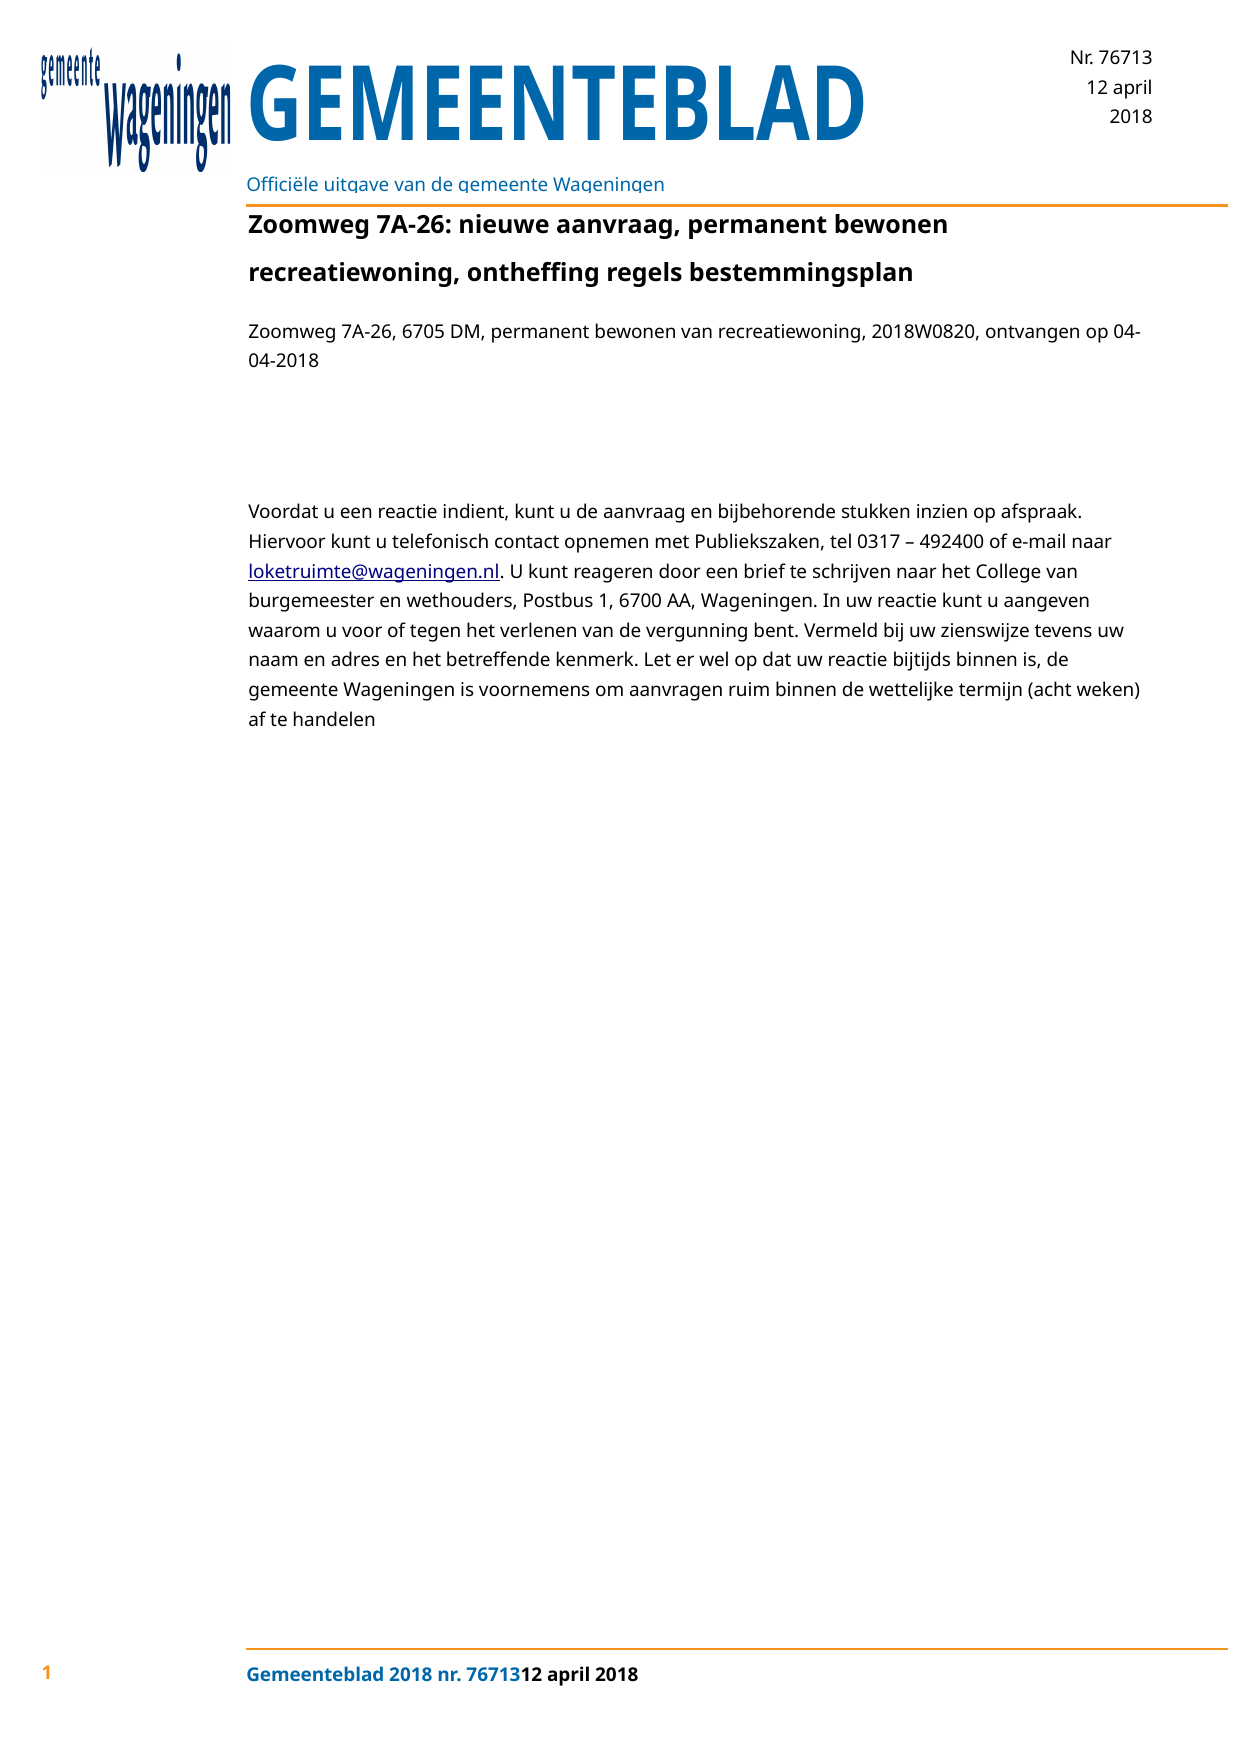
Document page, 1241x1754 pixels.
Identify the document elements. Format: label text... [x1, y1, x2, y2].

text Voordat u een reactie indient, kunt u de aanvraag en bijbehorende stukken inzien op afspraak. Hiervoor kunt u telefonisch contact opnemen met Publiekszaken, tel 0317 – 492400 of e-mail naar loketruimte@wageningen.nl. U kunt reageren door een brief te schrijven naar het College van burgemeester en wethouders, Postbus 1, 6700 AA, Wageningen. In uw reactie kunt u aangeven waarom u voor of tegen het verlenen van de vergunning bent. Vermeld bij uw zienswijze tevens uw naam en adres en het betreffende kenmerk. Let er wel op dat uw reactie bijtijds binnen is, de gemeente Wageningen is voornemens om aanvragen ruim binnen de wettelijke termijn (acht weken) af te handelen [248, 499, 1152, 732]
picture [41, 47, 231, 172]
text Zoomweg 7A-26, 6705 DM, permanent bewonen van recreatiewoning, 2018W0820, ontvangen op 04-04-2018 [248, 318, 1152, 373]
text Zoomweg 7A-26: nieuwe aanvraag, permanent bewonen recreatiewoning, ontheffing regels bestemmingsplan [248, 207, 1152, 288]
